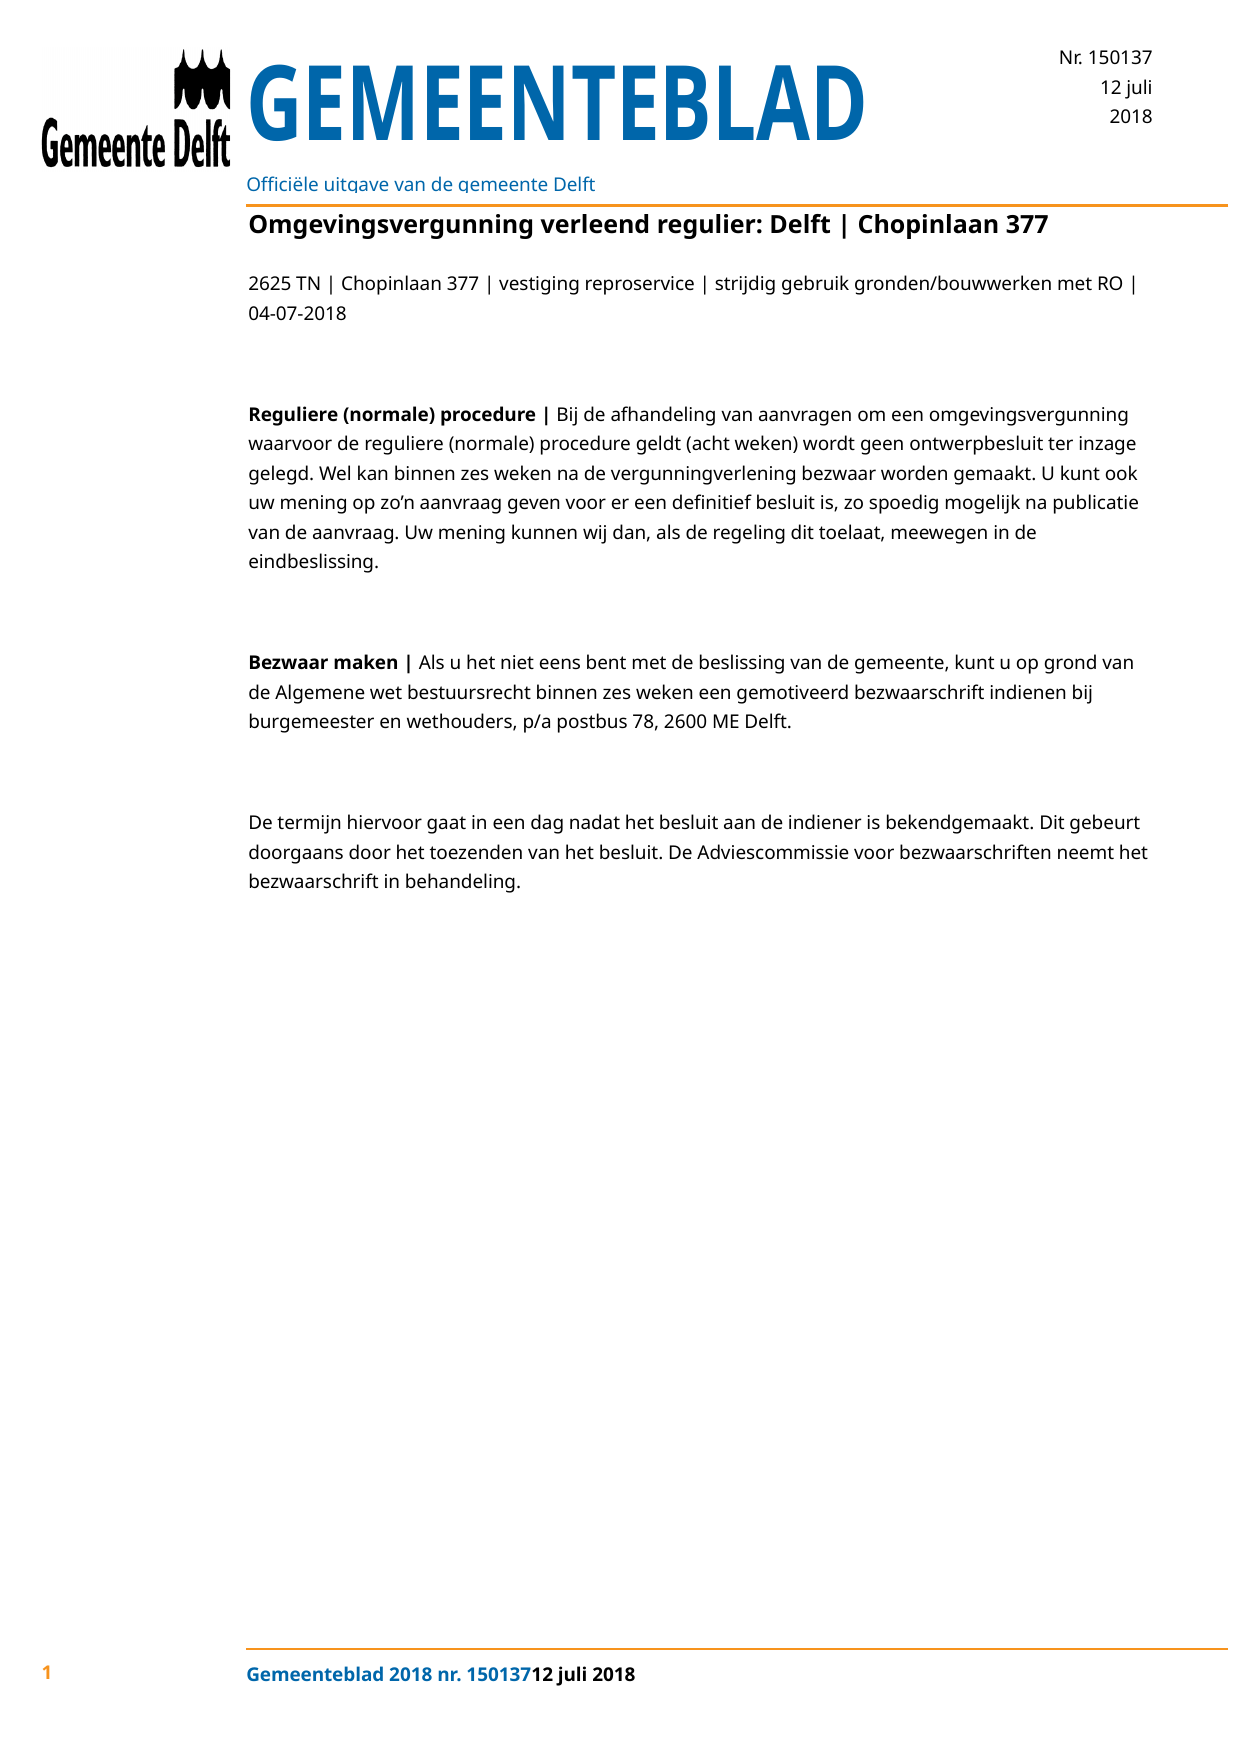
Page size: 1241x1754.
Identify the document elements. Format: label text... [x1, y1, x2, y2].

text De termijn hiervoor gaat in een dag nadat het besluit aan de indiener is bekendgemaakt. Dit gebeurt doorgaans door het toezenden van het besluit. De Adviescommissie voor bezwaarschriften neemt het bezwaarschrift in behandeling. [248, 809, 1152, 894]
text Reguliere (normale) procedure | Bij de afhandeling van aanvragen om een omgevingsvergunning waarvoor de reguliere (normale) procedure geldt (acht weken) wordt geen ontwerpbesluit ter inzage gelegd. Wel kan binnen zes weken na de vergunningverlening bezwaar worden gemaakt. U kunt ook uw mening op zo’n aanvraag geven voor er een definitief besluit is, zo spoedig mogelijk na publicatie van de aanvraag. Uw mening kunnen wij dan, als de regeling dit toelaat, meewegen in de eindbeslissing. [248, 401, 1152, 574]
text Omgevingsvergunning verleend regulier: Delft | Chopinlaan 377 [248, 207, 1152, 241]
picture [41, 47, 231, 172]
text 2625 TN | Chopinlaan 377 | vestiging reproservice | strijdig gebruik gronden/bouwwerken met RO | 04-07-2018 [248, 270, 1152, 326]
text Bezwaar maken | Als u het niet eens bent met de beslissing van de gemeente, kunt u op grond van de Algemene wet bestuursrecht binnen zes weken een gemotiveerd bezwaarschrift indienen bij burgemeester en wethouders, p/a postbus 78, 2600 ME Delft. [248, 649, 1152, 734]
